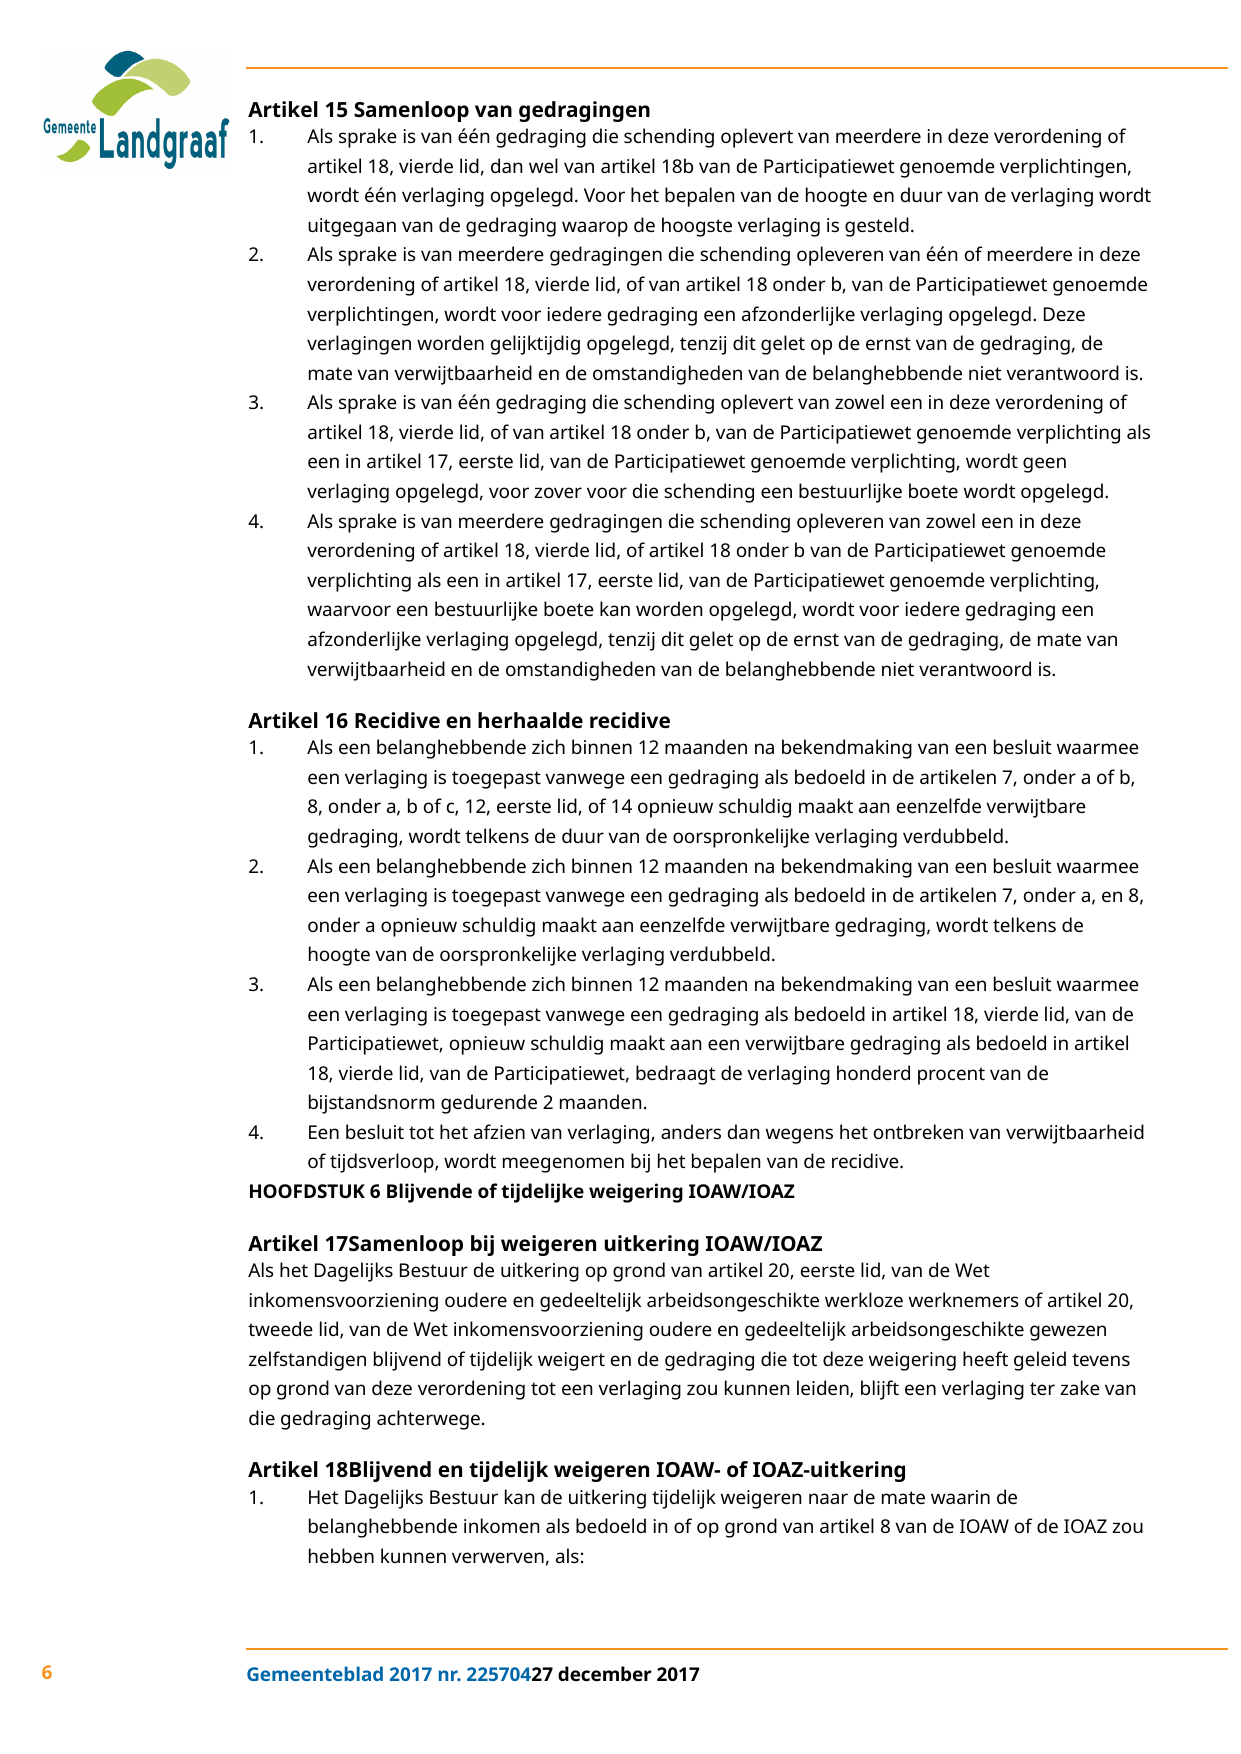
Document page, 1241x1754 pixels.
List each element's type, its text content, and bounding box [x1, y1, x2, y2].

text Artikel 15 Samenloop van gedragingen [248, 95, 1152, 123]
text Artikel 18Blijvend en tijdelijk weigeren IOAW- of IOAZ-uitkering [248, 1456, 1152, 1484]
text HOOFDSTUK 6 Blijvende of tijdelijke weigering IOAW/IOAZ [248, 1178, 1152, 1204]
list Een besluit tot het afzien van verlaging, anders dan wegens het ontbreken van verwijtbaarheid of tijdsverloop, wordt meegenomen bij het bepalen van de recidive. [248, 1119, 1152, 1174]
list Als een belanghebbende zich binnen 12 maanden na bekendmaking van een besluit waarmee een verlaging is toegepast vanwege een gedraging als bedoeld in de artikelen 7, onder a, en 8, onder a opnieuw schuldig maakt aan eenzelfde verwijtbare gedraging, wordt telkens de hoogte van de oorspronkelijke verlaging verdubbeld. [248, 853, 1152, 967]
text Artikel 17Samenloop bij weigeren uitkering IOAW/IOAZ [248, 1229, 1152, 1257]
text Artikel 16 Recidive en herhaalde recidive [248, 706, 1152, 734]
list Het Dagelijks Bestuur kan de uitkering tijdelijk weigeren naar de mate waarin de belanghebbende inkomen als bedoeld in of op grond van artikel 8 van de IOAW of de IOAZ zou hebben kunnen verwerven, als: [248, 1484, 1152, 1569]
list Als sprake is van één gedraging die schending oplevert van meerdere in deze verordening of artikel 18, vierde lid, dan wel van artikel 18b van de Participatiewet genoemde verplichtingen, wordt één verlaging opgelegd. Voor het bepalen van de hoogte en duur van de verlaging wordt uitgegaan van de gedraging waarop de hoogste verlaging is gesteld. [248, 123, 1152, 238]
text Als het Dagelijks Bestuur de uitkering op grond van artikel 20, eerste lid, van de Wet inkomensvoorziening oudere en gedeeltelijk arbeidsongeschikte werkloze werknemers of artikel 20, tweede lid, van de Wet inkomensvoorziening oudere en gedeeltelijk arbeidsongeschikte gewezen zelfstandigen blijvend of tijdelijk weigert en de gedraging die tot deze weigering heeft geleid tevens op grond van deze verordening tot een verlaging zou kunnen leiden, blijft een verlaging ter zake van die gedraging achterwege. [248, 1257, 1152, 1431]
list Als sprake is van één gedraging die schending oplevert van zowel een in deze verordening of artikel 18, vierde lid, of van artikel 18 onder b, van de Participatiewet genoemde verplichting als een in artikel 17, eerste lid, van de Participatiewet genoemde verplichting, wordt geen verlaging opgelegd, voor zover voor die schending een bestuurlijke boete wordt opgelegd. [248, 389, 1152, 504]
list Als een belanghebbende zich binnen 12 maanden na bekendmaking van een besluit waarmee een verlaging is toegepast vanwege een gedraging als bedoeld in artikel 18, vierde lid, van de Participatiewet, opnieuw schuldig maakt aan een verwijtbare gedraging als bedoeld in artikel 18, vierde lid, van de Participatiewet, bedraagt de verlaging honderd procent van de bijstandsnorm gedurende 2 maanden. [248, 971, 1152, 1115]
list Als een belanghebbende zich binnen 12 maanden na bekendmaking van een besluit waarmee een verlaging is toegepast vanwege een gedraging als bedoeld in de artikelen 7, onder a of b, 8, onder a, b of c, 12, eerste lid, of 14 opnieuw schuldig maakt aan eenzelfde verwijtbare gedraging, wordt telkens de duur van de oorspronkelijke verlaging verdubbeld. [248, 734, 1152, 849]
list Als sprake is van meerdere gedragingen die schending opleveren van zowel een in deze verordening of artikel 18, vierde lid, of artikel 18 onder b van de Participatiewet genoemde verplichting als een in artikel 17, eerste lid, van de Participatiewet genoemde verplichting, waarvoor een bestuurlijke boete kan worden opgelegd, wordt voor iedere gedraging een afzonderlijke verlaging opgelegd, tenzij dit gelet op de ernst van de gedraging, de mate van verwijtbaarheid en de omstandigheden van de belanghebbende niet verantwoord is. [248, 508, 1152, 681]
list Als sprake is van meerdere gedragingen die schending opleveren van één of meerdere in deze verordening of artikel 18, vierde lid, of van artikel 18 onder b, van de Participatiewet genoemde verplichtingen, wordt voor iedere gedraging een afzonderlijke verlaging opgelegd. Deze verlagingen worden gelijktijdig opgelegd, tenzij dit gelet op de ernst van de gedraging, de mate van verwijtbaarheid en de omstandigheden van de belanghebbende niet verantwoord is. [248, 242, 1152, 386]
picture [41, 47, 231, 172]
